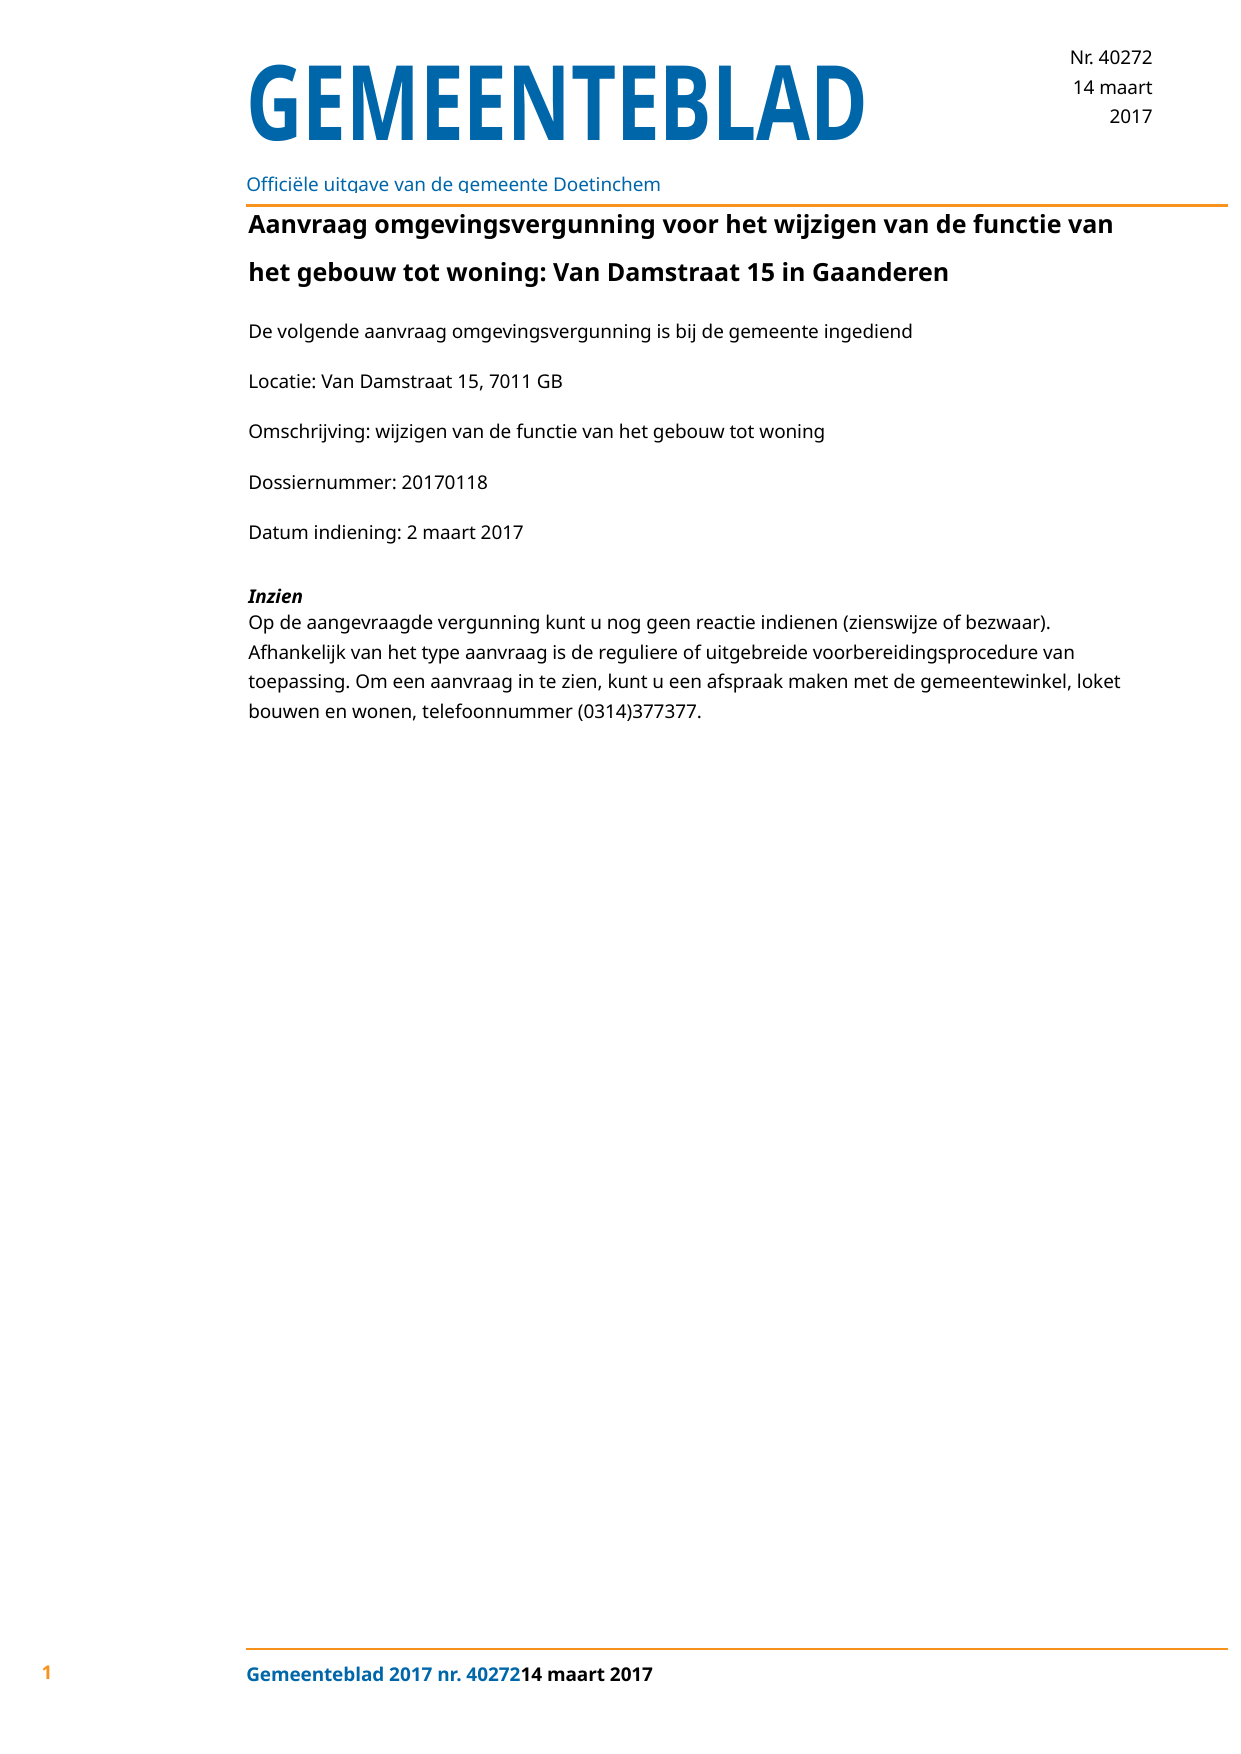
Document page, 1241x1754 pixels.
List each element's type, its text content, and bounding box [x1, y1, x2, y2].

text Datum indiening: 2 maart 2017 [248, 519, 1152, 545]
text Locatie: Van Damstraat 15, 7011 GB [248, 368, 1152, 394]
text Dossiernummer: 20170118 [248, 469, 1152, 495]
text Aanvraag omgevingsvergunning voor het wijzigen van de functie van het gebouw tot woning: Van Damstraat 15 in Gaanderen [248, 207, 1152, 288]
text De volgende aanvraag omgevingsvergunning is bij de gemeente ingediend [248, 318, 1152, 344]
text Inzien [248, 583, 1152, 609]
picture [41, 47, 231, 172]
text Op de aangevraagde vergunning kunt u nog geen reactie indienen (zienswijze of bezwaar). Afhankelijk van het type aanvraag is de reguliere of uitgebreide voorbereidingsprocedure van toepassing. Om een aanvraag in te zien, kunt u een afspraak maken met de gemeentewinkel, loket bouwen en wonen, telefoonnummer (0314)377377. [248, 609, 1152, 724]
text Omschrijving: wijzigen van de functie van het gebouw tot woning [248, 419, 1152, 444]
